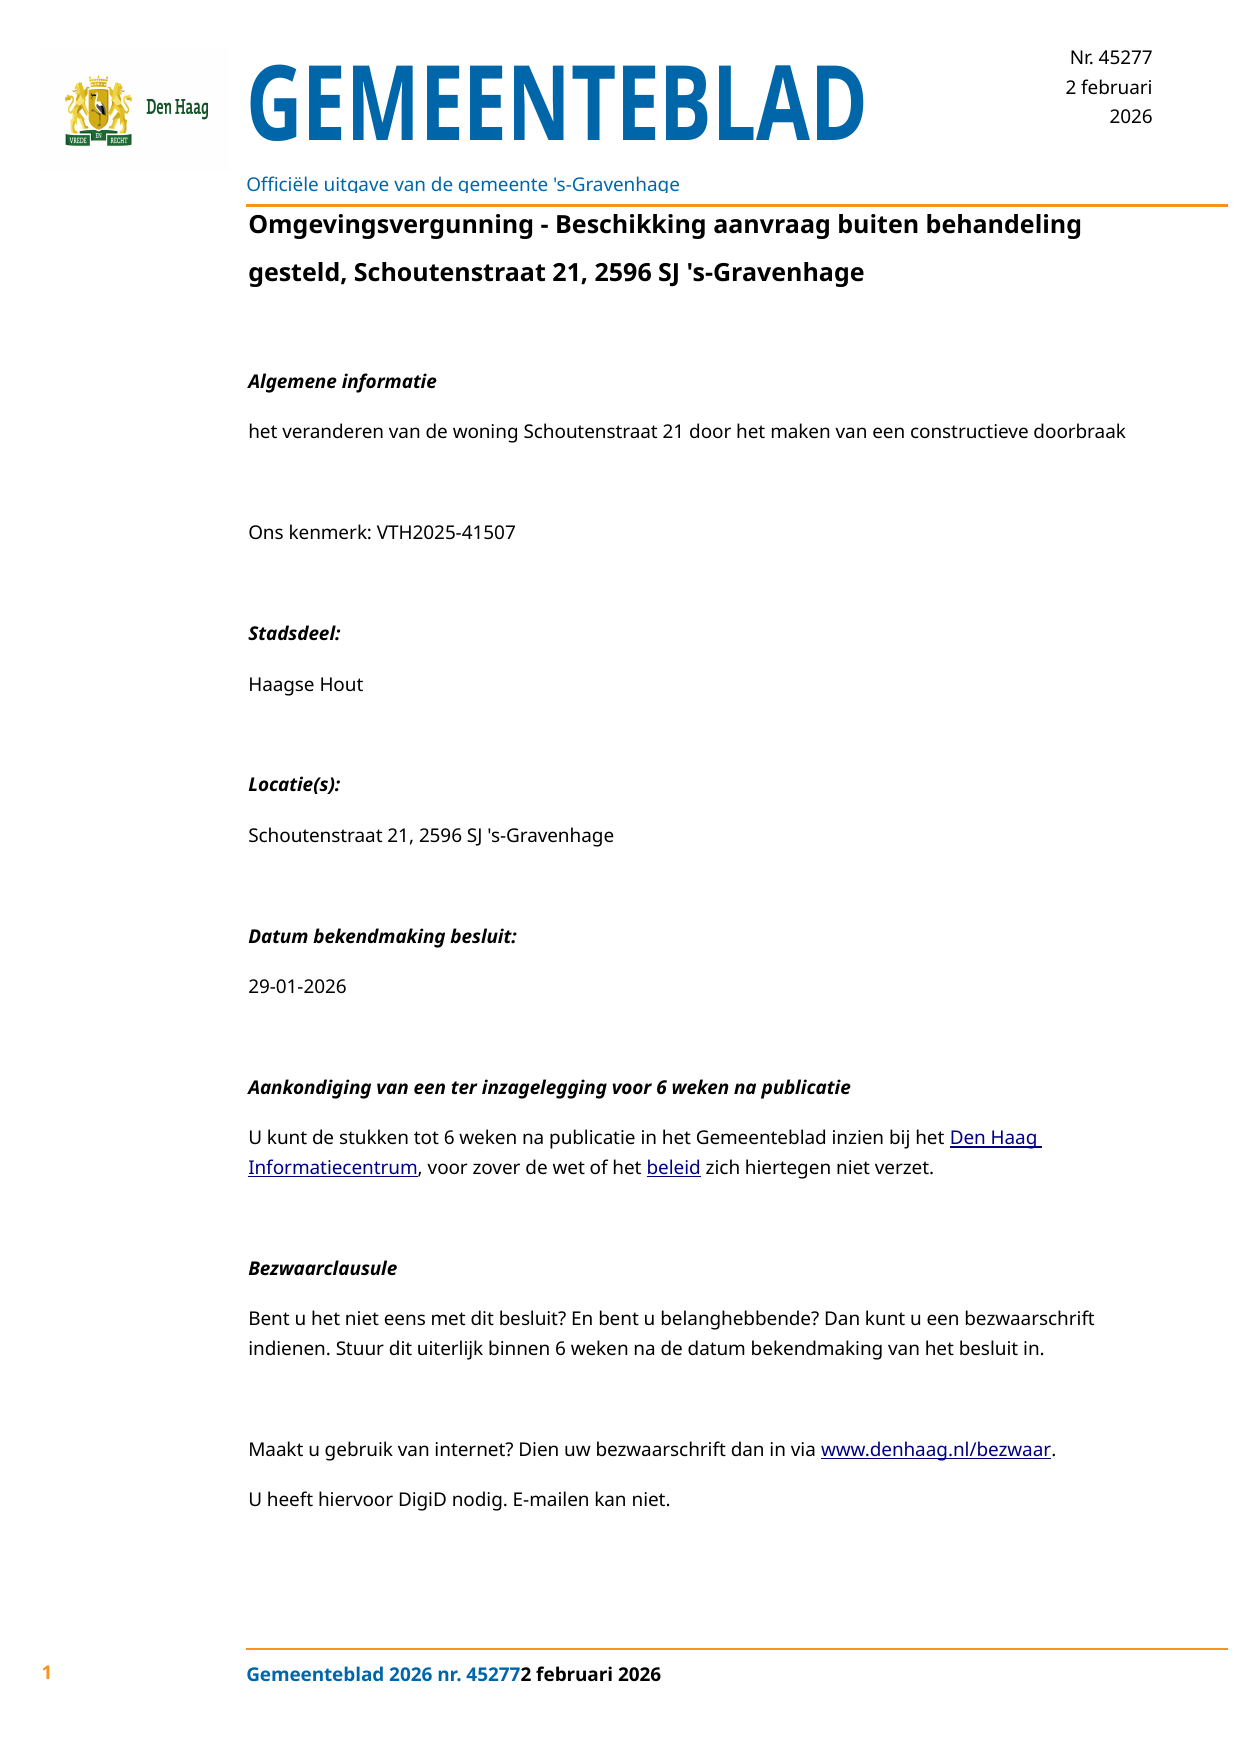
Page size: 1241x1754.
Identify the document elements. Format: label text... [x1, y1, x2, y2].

text Aankondiging van een ter inzagelegging voor 6 weken na publicatie [248, 1074, 1152, 1100]
text U heeft hiervoor DigiD nodig. E-mailen kan niet. [248, 1486, 1152, 1512]
text Datum bekendmaking besluit: [248, 923, 1152, 949]
text Haagse Hout [248, 671, 1152, 697]
text het veranderen van de woning Schoutenstraat 21 door het maken van een constructieve doorbraak [248, 419, 1152, 444]
text Maakt u gebruik van internet? Dien uw bezwaarschrift dan in via www.denhaag.nl/bezwaar. [248, 1436, 1152, 1462]
text Bezwaarclausule [248, 1255, 1152, 1281]
picture [41, 47, 231, 172]
text Schoutenstraat 21, 2596 SJ 's-Gravenhage [248, 822, 1152, 848]
text Omgevingsvergunning - Beschikking aanvraag buiten behandeling gesteld, Schoutenstraat 21, 2596 SJ 's-Gravenhage [248, 207, 1152, 288]
text Ons kenmerk: VTH2025-41507 [248, 519, 1152, 545]
text U kunt de stukken tot 6 weken na publicatie in het Gemeenteblad inzien bij het Den Haag Informatiecentrum, voor zover de wet of het beleid zich hiertegen niet verzet. [248, 1124, 1152, 1180]
text Stadsdeel: [248, 620, 1152, 646]
text Locatie(s): [248, 772, 1152, 797]
text 29-01-2026 [248, 973, 1152, 999]
text Algemene informatie [248, 368, 1152, 394]
text Bent u het niet eens met dit besluit? En bent u belanghebbende? Dan kunt u een bezwaarschrift indienen. Stuur dit uiterlijk binnen 6 weken na de datum bekendmaking van het besluit in. [248, 1305, 1152, 1361]
